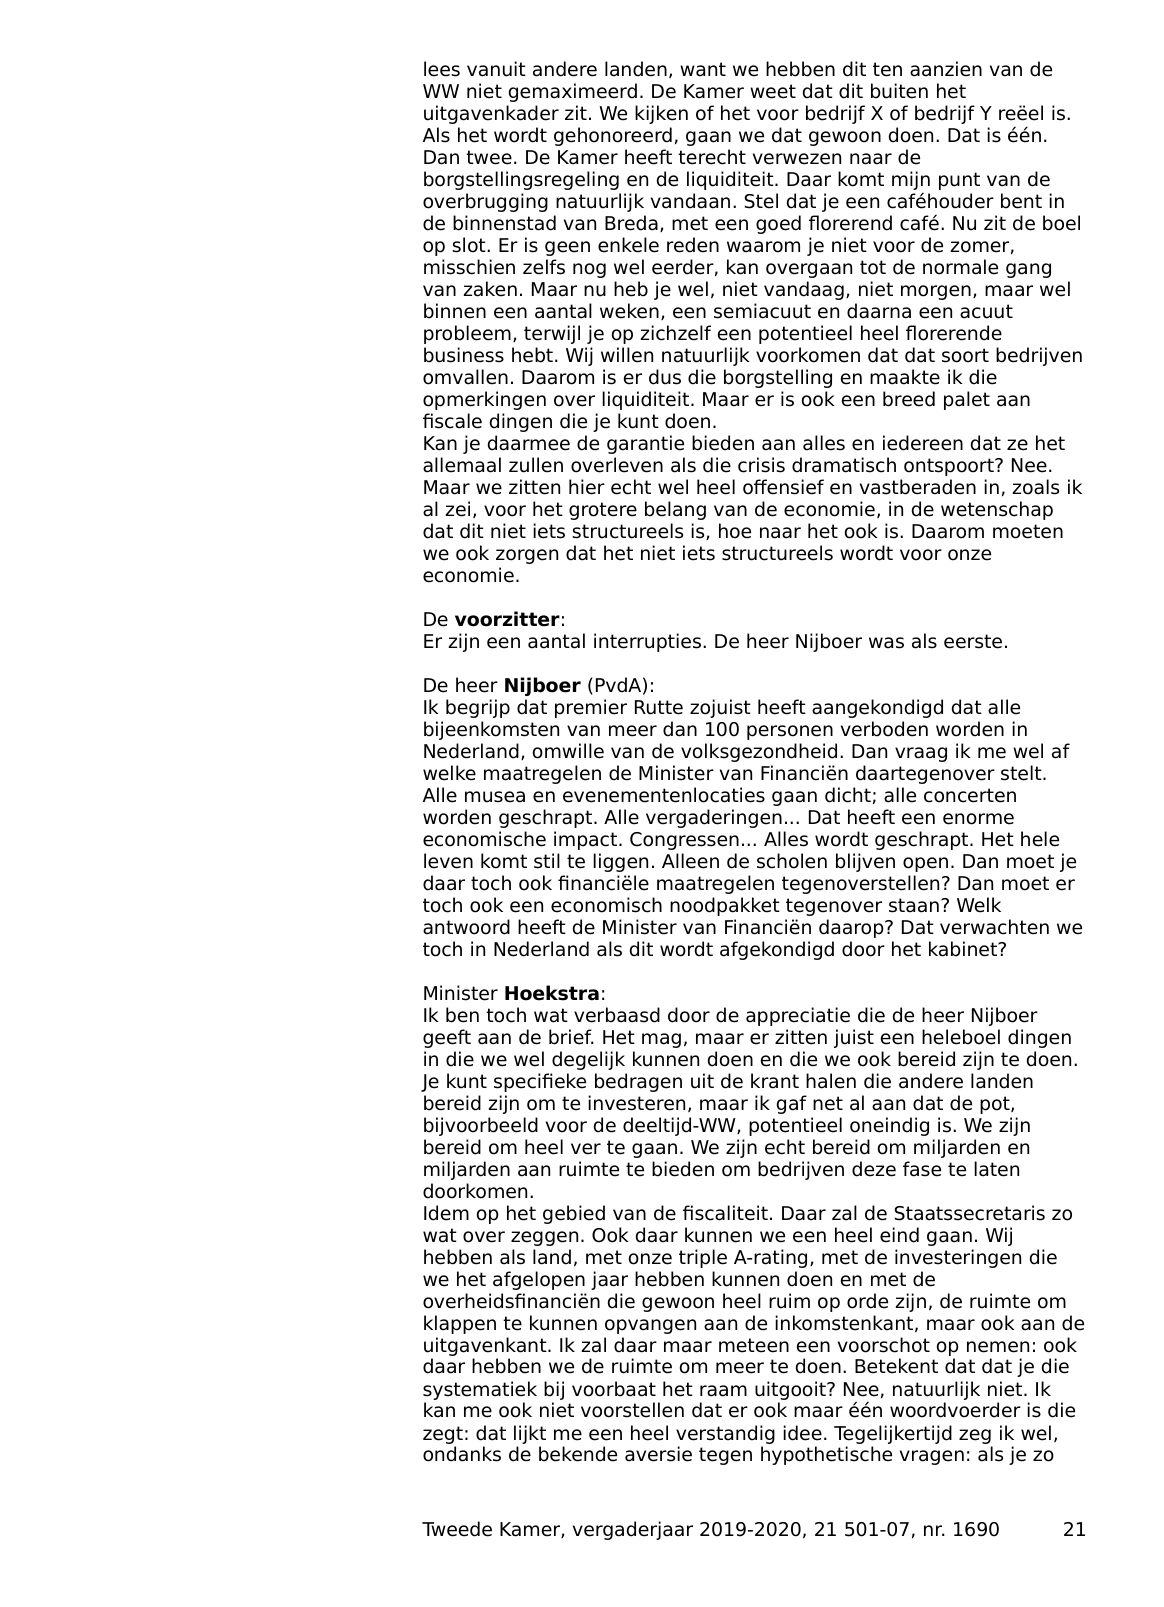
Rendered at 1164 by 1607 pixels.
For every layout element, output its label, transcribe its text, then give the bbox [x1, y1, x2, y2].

text Minister Hoekstra: [422, 983, 1087, 1005]
text Kan je daarmee de garantie bieden aan alles en iedereen dat ze het allemaal zullen overleven als die crisis dramatisch ontspoort? Nee. Maar we zitten hier echt wel heel offensief en vastberaden in, zoals ik al zei, voor het grotere belang van de economie, in de wetenschap dat dit niet iets structureels is, hoe naar het ook is. Daarom moeten we ook zorgen dat het niet iets structureels wordt voor onze economie. [422, 433, 1087, 587]
text Dan twee. De Kamer heeft terecht verwezen naar de borgstellingsregeling en de liquiditeit. Daar komt mijn punt van de overbrugging natuurlijk vandaan. Stel dat je een caféhouder bent in de binnenstad van Breda, met een goed florerend café. Nu zit de boel op slot. Er is geen enkele reden waarom je niet voor de zomer, misschien zelfs nog wel eerder, kan overgaan tot de normale gang van zaken. Maar nu heb je wel, niet vandaag, niet morgen, maar wel binnen een aantal weken, een semiacuut en daarna een acuut probleem, terwijl je op zichzelf een potentieel heel florerende business hebt. Wij willen natuurlijk voorkomen dat dat soort bedrijven omvallen. Daarom is er dus die borgstelling en maakte ik die opmerkingen over liquiditeit. Maar er is ook een breed palet aan fiscale dingen die je kunt doen. [422, 147, 1087, 433]
text De heer Nijboer (PvdA): [422, 675, 1087, 697]
text Ik ben toch wat verbaasd door de appreciatie die de heer Nijboer geeft aan de brief. Het mag, maar er zitten juist een heleboel dingen in die we wel degelijk kunnen doen en die we ook bereid zijn te doen. Je kunt specifieke bedragen uit de krant halen die andere landen bereid zijn om te investeren, maar ik gaf net al aan dat de pot, bijvoorbeeld voor de deeltijd-WW, potentieel oneindig is. We zijn bereid om heel ver te gaan. We zijn echt bereid om miljarden en miljarden aan ruimte te bieden om bedrijven deze fase te laten doorkomen. [422, 1005, 1087, 1203]
text Er zijn een aantal interrupties. De heer Nijboer was als eerste. [422, 631, 1087, 653]
text Ik begrijp dat premier Rutte zojuist heeft aangekondigd dat alle bijeenkomsten van meer dan 100 personen verboden worden in Nederland, omwille van de volksgezondheid. Dan vraag ik me wel af welke maatregelen de Minister van Financiën daartegenover stelt. Alle musea en evenementenlocaties gaan dicht; alle concerten worden geschrapt. Alle vergaderingen... Dat heeft een enorme economische impact. Congressen... Alles wordt geschrapt. Het hele leven komt stil te liggen. Alleen de scholen blijven open. Dan moet je daar toch ook financiële maatregelen tegenoverstellen? Dan moet er toch ook een economisch noodpakket tegenover staan? Welk antwoord heeft de Minister van Financiën daarop? Dat verwachten we toch in Nederland als dit wordt afgekondigd door het kabinet? [422, 697, 1087, 961]
text lees vanuit andere landen, want we hebben dit ten aanzien van de WW niet gemaximeerd. De Kamer weet dat dit buiten het uitgavenkader zit. We kijken of het voor bedrijf X of bedrijf Y reëel is. Als het wordt gehonoreerd, gaan we dat gewoon doen. Dat is één. [422, 59, 1087, 147]
text Idem op het gebied van de fiscaliteit. Daar zal de Staatssecretaris zo wat over zeggen. Ook daar kunnen we een heel eind gaan. Wij hebben als land, met onze triple A-rating, met de investeringen die we het afgelopen jaar hebben kunnen doen en met de overheidsfinanciën die gewoon heel ruim op orde zijn, de ruimte om klappen te kunnen opvangen aan de inkomstenkant, maar ook aan de uitgavenkant. Ik zal daar maar meteen een voorschot op nemen: ook daar hebben we de ruimte om meer te doen. Betekent dat dat je die systematiek bij voorbaat het raam uitgooit? Nee, natuurlijk niet. Ik kan me ook niet voorstellen dat er ook maar één woordvoerder is die zegt: dat lijkt me een heel verstandig idee. Tegelijkertijd zeg ik wel, ondanks de bekende aversie tegen hypothetische vragen: als je zo [422, 1203, 1087, 1466]
text De voorzitter: [422, 609, 1087, 631]
